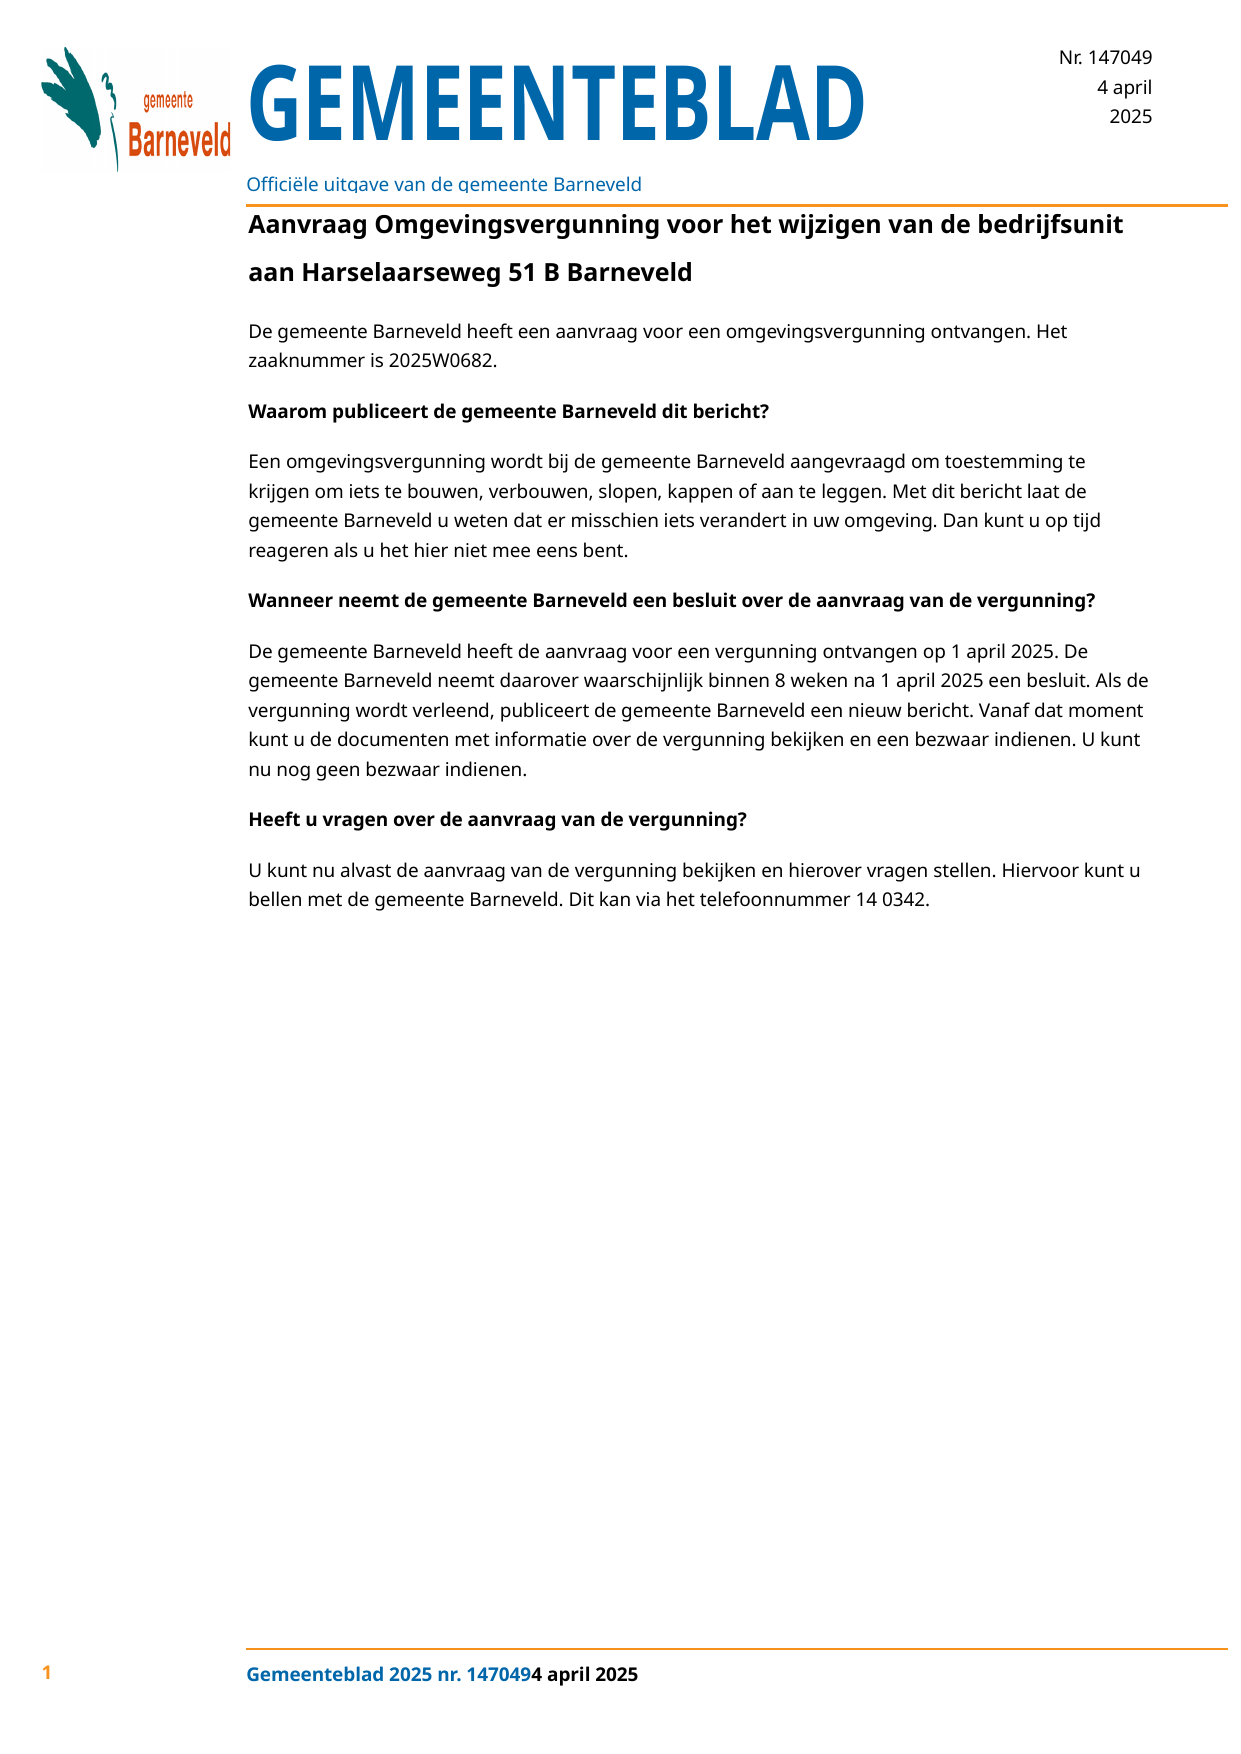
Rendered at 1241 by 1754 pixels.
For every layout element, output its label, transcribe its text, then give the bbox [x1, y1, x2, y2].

text U kunt nu alvast de aanvraag van de vergunning bekijken en hierover vragen stellen. Hiervoor kunt u bellen met de gemeente Barneveld. Dit kan via het telefoonnummer 14 0342. [248, 857, 1152, 912]
text Aanvraag Omgevingsvergunning voor het wijzigen van de bedrijfsunit aan Harselaarseweg 51 B Barneveld [248, 207, 1152, 288]
text Waarom publiceert de gemeente Barneveld dit bericht? [248, 398, 1152, 424]
text De gemeente Barneveld heeft de aanvraag voor een vergunning ontvangen op 1 april 2025. De gemeente Barneveld neemt daarover waarschijnlijk binnen 8 weken na 1 april 2025 een besluit. Als de vergunning wordt verleend, publiceert de gemeente Barneveld een nieuw bericht. Vanaf dat moment kunt u de documenten met informatie over de vergunning bekijken en een bezwaar indienen. U kunt nu nog geen bezwaar indienen. [248, 638, 1152, 782]
text De gemeente Barneveld heeft een aanvraag voor een omgevingsvergunning ontvangen. Het zaaknummer is 2025W0682. [248, 318, 1152, 373]
text Een omgevingsvergunning wordt bij de gemeente Barneveld aangevraagd om toestemming te krijgen om iets te bouwen, verbouwen, slopen, kappen of aan te leggen. Met dit bericht laat de gemeente Barneveld u weten dat er misschien iets verandert in uw omgeving. Dan kunt u op tijd reageren als u het hier niet mee eens bent. [248, 448, 1152, 563]
text Heeft u vragen over de aanvraag van de vergunning? [248, 807, 1152, 832]
text Wanneer neemt de gemeente Barneveld een besluit over de aanvraag van de vergunning? [248, 587, 1152, 613]
picture [41, 47, 231, 172]
